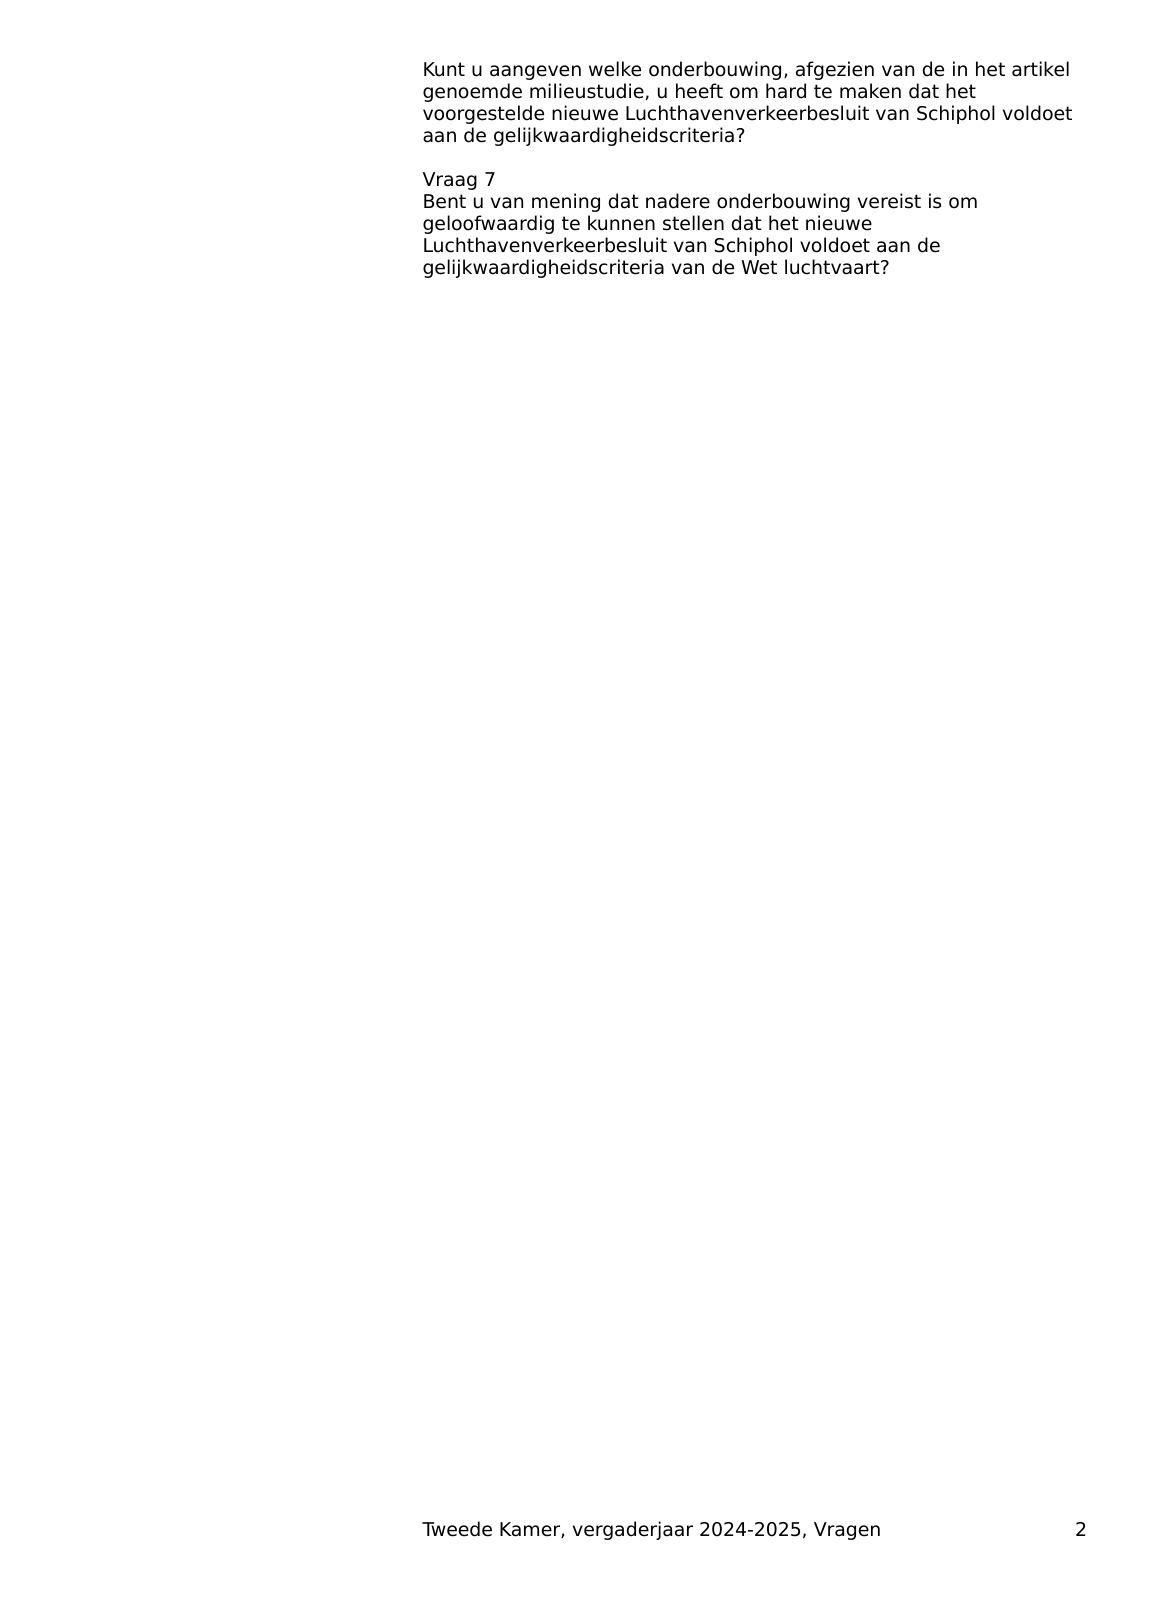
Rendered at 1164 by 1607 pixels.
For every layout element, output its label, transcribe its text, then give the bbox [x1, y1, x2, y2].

text Bent u van mening dat nadere onderbouwing vereist is om geloofwaardig te kunnen stellen dat het nieuwe Luchthavenverkeerbesluit van Schiphol voldoet aan de gelijkwaardigheidscriteria van de Wet luchtvaart? [422, 191, 1087, 279]
text Vraag 7 [422, 169, 1087, 191]
text Kunt u aangeven welke onderbouwing, afgezien van de in het artikel genoemde milieustudie, u heeft om hard te maken dat het voorgestelde nieuwe Luchthavenverkeerbesluit van Schiphol voldoet aan de gelijkwaardigheidscriteria? [422, 59, 1087, 147]
